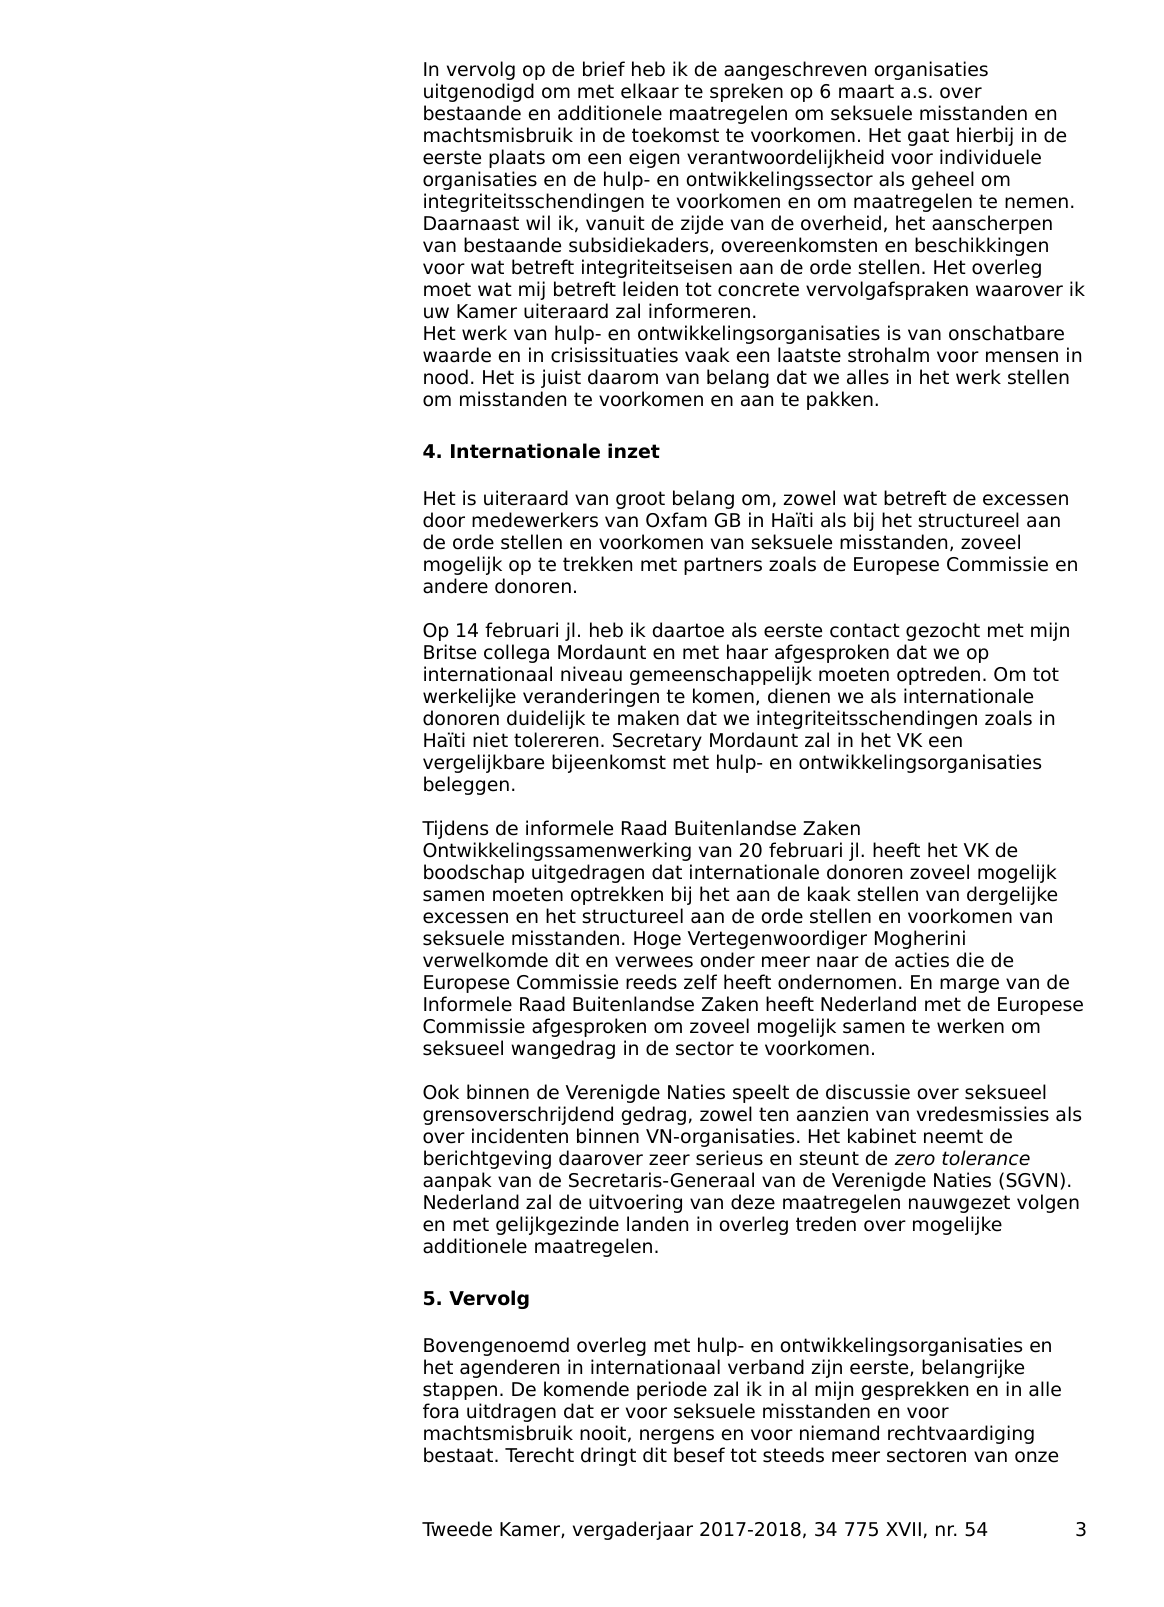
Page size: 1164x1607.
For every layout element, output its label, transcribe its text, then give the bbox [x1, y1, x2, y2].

text Het werk van hulp- en ontwikkelingsorganisaties is van onschatbare waarde en in crisissituaties vaak een laatste strohalm voor mensen in nood. Het is juist daarom van belang dat we alles in het werk stellen om misstanden te voorkomen en aan te pakken. [422, 323, 1087, 411]
text Tijdens de informele Raad Buitenlandse Zaken Ontwikkelingssamenwerking van 20 februari jl. heeft het VK de boodschap uitgedragen dat internationale donoren zoveel mogelijk samen moeten optrekken bij het aan de kaak stellen van dergelijke excessen en het structureel aan de orde stellen en voorkomen van seksuele misstanden. Hoge Vertegenwoordiger Mogherini verwelkomde dit en verwees onder meer naar de acties die de Europese Commissie reeds zelf heeft ondernomen. En marge van de Informele Raad Buitenlandse Zaken heeft Nederland met de Europese Commissie afgesproken om zoveel mogelijk samen te werken om seksueel wangedrag in de sector te voorkomen. [422, 818, 1087, 1059]
subtitle 5. Vervolg [422, 1288, 1087, 1309]
text Bovengenoemd overleg met hulp- en ontwikkelingsorganisaties en het agenderen in internationaal verband zijn eerste, belangrijke stappen. De komende periode zal ik in al mijn gesprekken en in alle fora uitdragen dat er voor seksuele misstanden en voor machtsmisbruik nooit, nergens en voor niemand rechtvaardiging bestaat. Terecht dringt dit besef tot steeds meer sectoren van onze [422, 1334, 1087, 1466]
text Ook binnen de Verenigde Naties speelt de discussie over seksueel grensoverschrijdend gedrag, zowel ten aanzien van vredesmissies als over incidenten binnen VN-organisaties. Het kabinet neemt de berichtgeving daarover zeer serieus en steunt de zero tolerance aanpak van de Secretaris-Generaal van de Verenigde Naties (SGVN). Nederland zal de uitvoering van deze maatregelen nauwgezet volgen en met gelijkgezinde landen in overleg treden over mogelijke additionele maatregelen. [422, 1082, 1087, 1258]
text Op 14 februari jl. heb ik daartoe als eerste contact gezocht met mijn Britse collega Mordaunt en met haar afgesproken dat we op internationaal niveau gemeenschappelijk moeten optreden. Om tot werkelijke veranderingen te komen, dienen we als internationale donoren duidelijk te maken dat we integriteitsschendingen zoals in Haïti niet tolereren. Secretary Mordaunt zal in het VK een vergelijkbare bijeenkomst met hulp- en ontwikkelingsorganisaties beleggen. [422, 620, 1087, 796]
subtitle 4. Internationale inzet [422, 441, 1087, 463]
text Het is uiteraard van groot belang om, zowel wat betreft de excessen door medewerkers van Oxfam GB in Haïti als bij het structureel aan de orde stellen en voorkomen van seksuele misstanden, zoveel mogelijk op te trekken met partners zoals de Europese Commissie en andere donoren. [422, 488, 1087, 598]
text In vervolg op de brief heb ik de aangeschreven organisaties uitgenodigd om met elkaar te spreken op 6 maart a.s. over bestaande en additionele maatregelen om seksuele misstanden en machtsmisbruik in de toekomst te voorkomen. Het gaat hierbij in de eerste plaats om een eigen verantwoordelijkheid voor individuele organisaties en de hulp- en ontwikkelingssector als geheel om integriteitsschendingen te voorkomen en om maatregelen te nemen. Daarnaast wil ik, vanuit de zijde van de overheid, het aanscherpen van bestaande subsidiekaders, overeenkomsten en beschikkingen voor wat betreft integriteitseisen aan de orde stellen. Het overleg moet wat mij betreft leiden tot concrete vervolgafspraken waarover ik uw Kamer uiteraard zal informeren. [422, 59, 1087, 323]
